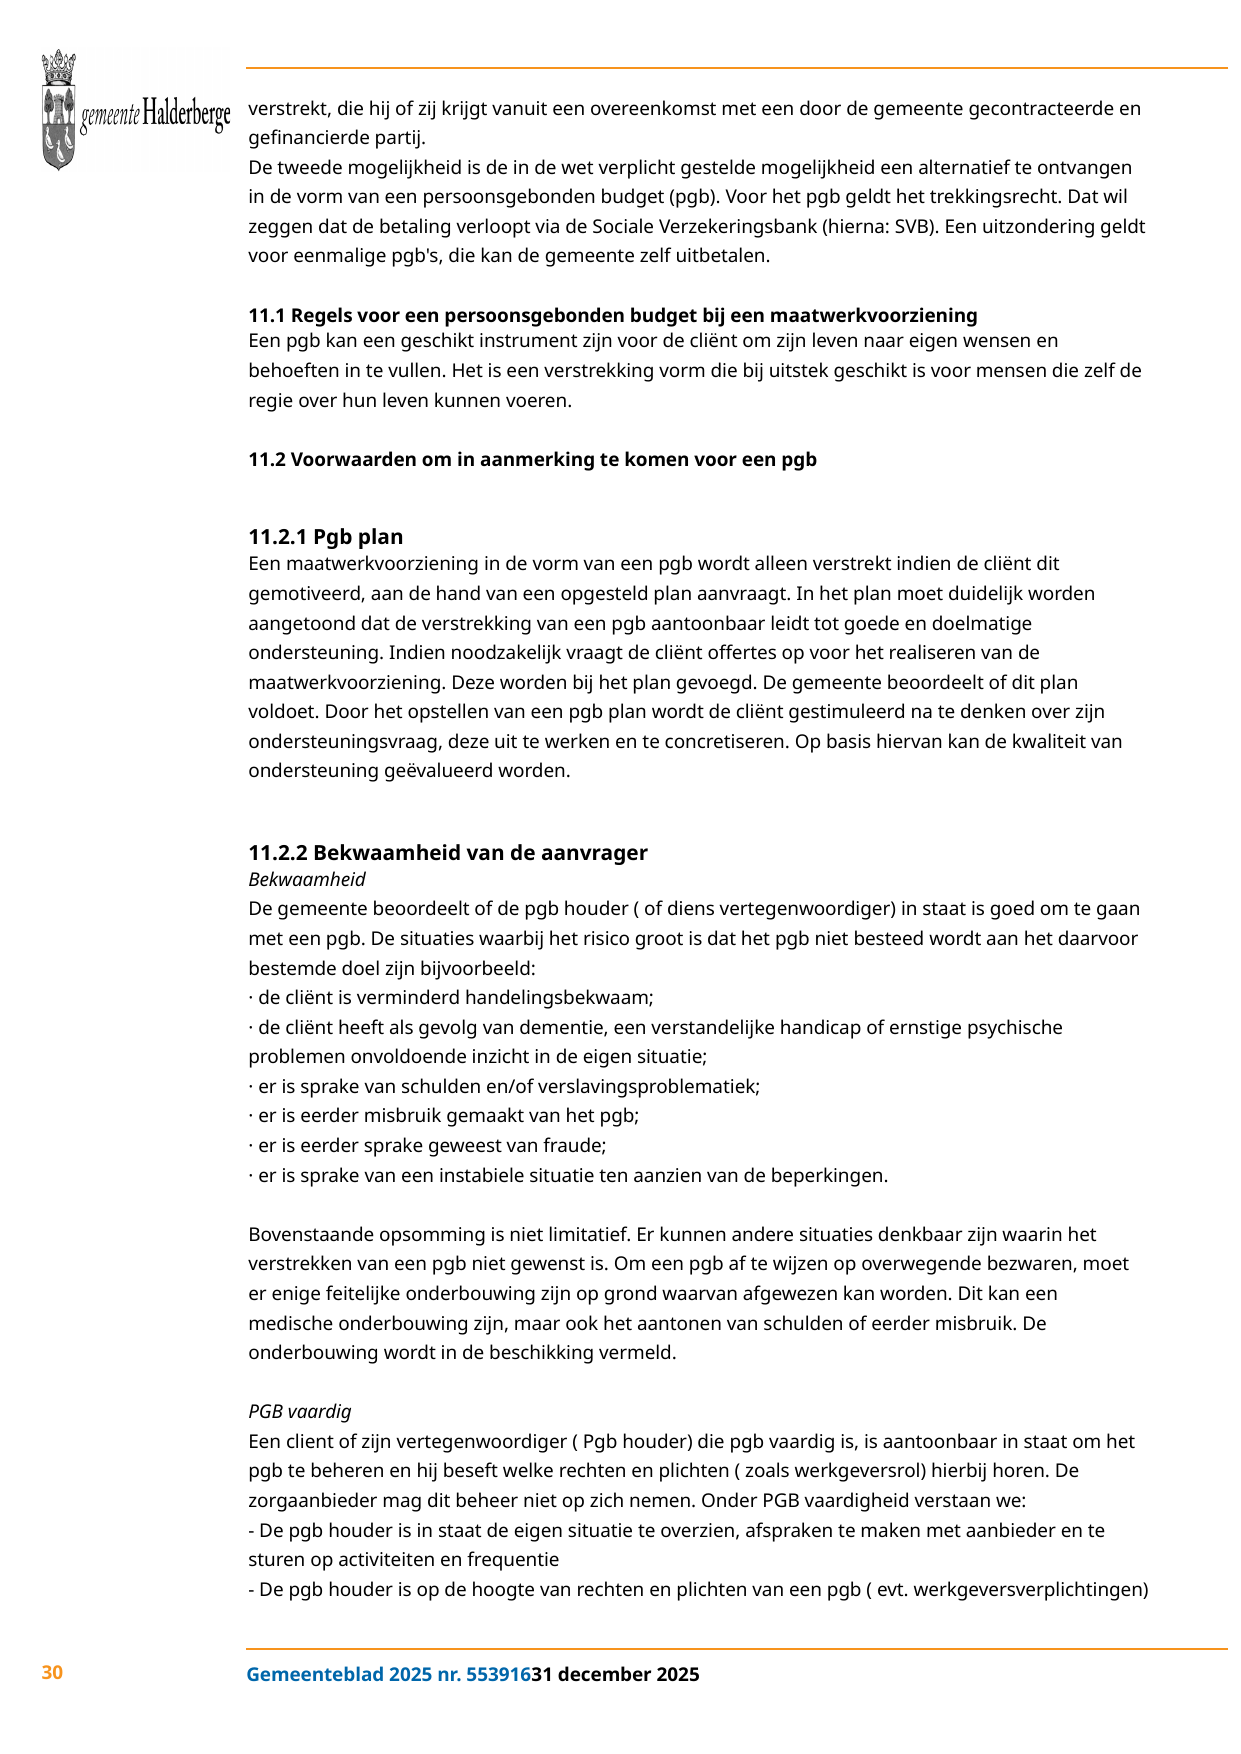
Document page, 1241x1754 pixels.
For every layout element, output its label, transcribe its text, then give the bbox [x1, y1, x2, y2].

text Een pgb kan een geschikt instrument zijn voor de cliënt om zijn leven naar eigen wensen en [248, 328, 1152, 353]
text Bovenstaande opsomming is niet limitatief. Er kunnen andere situaties denkbaar zijn waarin het verstrekken van een pgb niet gewenst is. Om een pgb af te wijzen op overwegende bezwaren, moet er enige feitelijke onderbouwing zijn op grond waarvan afgewezen kan worden. Dit kan een [248, 1221, 1152, 1306]
text 11.1 Regels voor een persoonsgebonden budget bij een maatwerkvoorziening [248, 302, 1152, 328]
text - De pgb houder is in staat de eigen situatie te overzien, afspraken te maken met aanbieder en te sturen op activiteiten en frequentie [248, 1517, 1152, 1572]
text 11.2.2 Bekwaamheid van de aanvrager [248, 838, 1152, 866]
text · er is eerder sprake geweest van fraude; [248, 1132, 1152, 1158]
text 11.2.1 Pgb plan [248, 522, 1152, 551]
text verstrekt, die hij of zij krijgt vanuit een overeenkomst met een door de gemeente gecontracteerde en gefinancierde partij. [248, 95, 1152, 150]
text PGB vaardig [248, 1398, 1152, 1424]
text · de cliënt is verminderd handelingsbekwaam; [248, 984, 1152, 1010]
text - De pgb houder is op de hoogte van rechten en plichten van een pgb ( evt. werkgeversverplichtingen) [248, 1576, 1152, 1602]
text · de cliënt heeft als gevolg van dementie, een verstandelijke handicap of ernstige psychische problemen onvoldoende inzicht in de eigen situatie; [248, 1014, 1152, 1069]
text · er is eerder misbruik gemaakt van het pgb; [248, 1103, 1152, 1128]
text behoeften in te vullen. Het is een verstrekking vorm die bij uitstek geschikt is voor mensen die zelf de regie over hun leven kunnen voeren. [248, 357, 1152, 412]
text Een maatwerkvoorziening in de vorm van een pgb wordt alleen verstrekt indien de cliënt dit gemotiveerd, aan de hand van een opgesteld plan aanvraagt. In het plan moet duidelijk worden aangetoond dat de verstrekking van een pgb aantoonbaar leidt tot goede en doelmatige [248, 551, 1152, 635]
text medische onderbouwing zijn, maar ook het aantonen van schulden of eerder misbruik. De onderbouwing wordt in de beschikking vermeld. [248, 1310, 1152, 1365]
text De gemeente beoordeelt of de pgb houder ( of diens vertegenwoordiger) in staat is goed om te gaan met een pgb. De situaties waarbij het risico groot is dat het pgb niet besteed wordt aan het daarvoor bestemde doel zijn bijvoorbeeld: [248, 896, 1152, 981]
text De tweede mogelijkheid is de in de wet verplicht gestelde mogelijkheid een alternatief te ontvangen in de vorm van een persoonsgebonden budget (pgb). Voor het pgb geldt het trekkingsrecht. Dat wil zeggen dat de betaling verloopt via de Sociale Verzekeringsbank (hierna: SVB). Een uitzondering geldt voor eenmalige pgb's, die kan de gemeente zelf uitbetalen. [248, 154, 1152, 268]
text Bekwaamheid [248, 866, 1152, 892]
text Een client of zijn vertegenwoordiger ( Pgb houder) die pgb vaardig is, is aantoonbaar in staat om het pgb te beheren en hij beseft welke rechten en plichten ( zoals werkgeversrol) hierbij horen. De zorgaanbieder mag dit beheer niet op zich nemen. Onder PGB vaardigheid verstaan we: [248, 1428, 1152, 1513]
text 11.2 Voorwaarden om in aanmerking te komen voor een pgb [248, 446, 1152, 472]
text · er is sprake van een instabiele situatie ten aanzien van de beperkingen. [248, 1162, 1152, 1188]
text ondersteuning. Indien noodzakelijk vraagt de cliënt offertes op voor het realiseren van de maatwerkvoorziening. Deze worden bij het plan gevoegd. De gemeente beoordeelt of dit plan voldoet. Door het opstellen van een pgb plan wordt de cliënt gestimuleerd na te denken over zijn ondersteuningsvraag, deze uit te werken en te concretiseren. Op basis hiervan kan de kwaliteit van ondersteuning geëvalueerd worden. [248, 639, 1152, 783]
text · er is sprake van schulden en/of verslavingsproblematiek; [248, 1073, 1152, 1099]
picture [41, 47, 231, 172]
